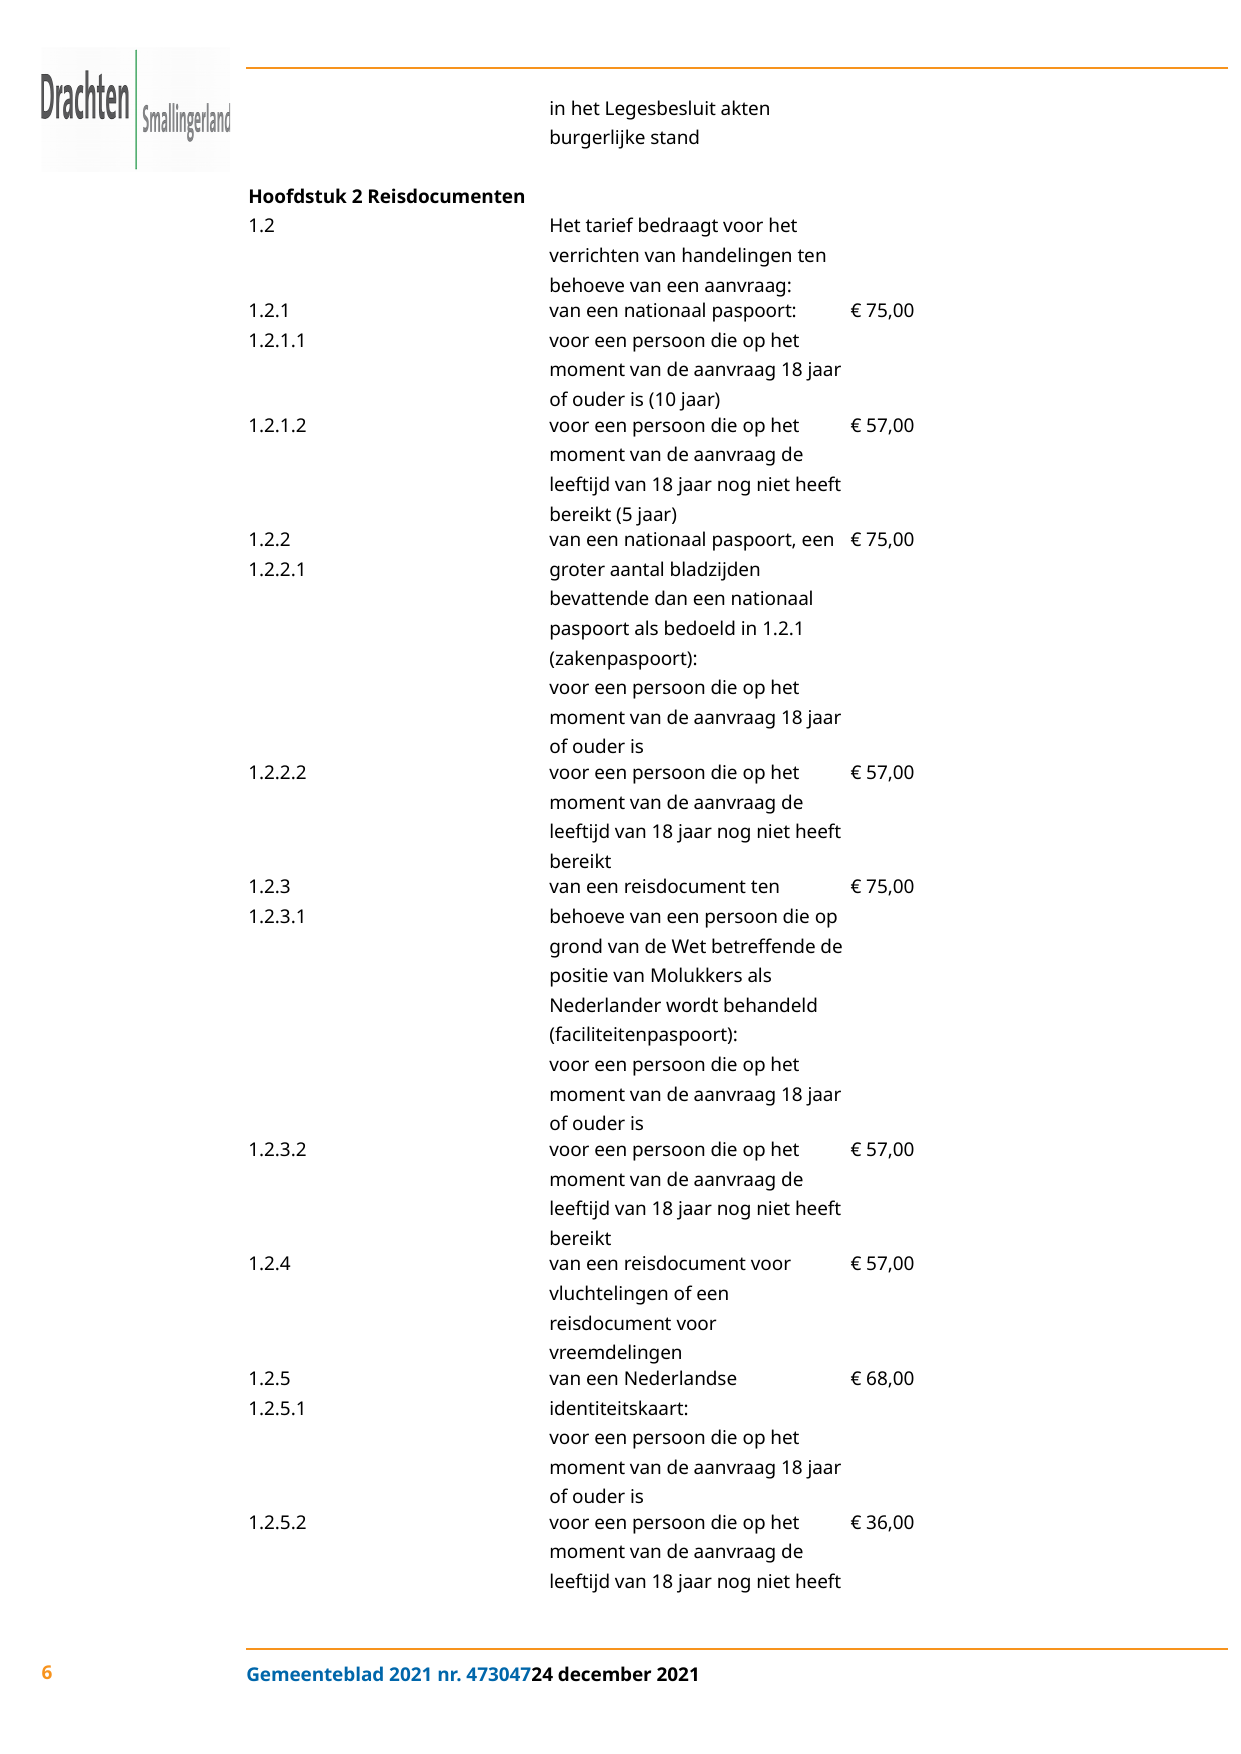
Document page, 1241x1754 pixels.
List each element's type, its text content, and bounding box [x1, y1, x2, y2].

table_cell 1.2.2 1.2.2.1 [248, 526, 549, 759]
table_cell € 36,00 [850, 1509, 1152, 1594]
table_header [850, 213, 1152, 297]
table_cell € 57,00 [850, 412, 1152, 526]
picture [41, 47, 231, 172]
table_cell in het Legesbesluit akten burgerlijke stand [549, 95, 850, 150]
table_cell 1.2.5.2 [248, 1509, 549, 1594]
table_cell 1.2.5 1.2.5.1 [248, 1365, 549, 1509]
table_cell 1.2.3.2 [248, 1136, 549, 1251]
table_cell 1.2.1.2 [248, 412, 549, 526]
table_cell € 75,00 [850, 298, 1152, 412]
table_cell 1.2.2.2 [248, 759, 549, 874]
table_cell van een Nederlandse identiteitskaart: voor een persoon die op het moment van de aanvraag 18 jaar of ouder is [549, 1365, 850, 1509]
table_cell [850, 95, 1152, 150]
table_cell voor een persoon die op het moment van de aanvraag de leeftijd van 18 jaar nog niet heeft bereikt [549, 759, 850, 874]
table_cell van een reisdocument ten behoeve van een persoon die op grond van de Wet betreffende de positie van Molukkers als Nederlander wordt behandeld (faciliteitenpaspoort): voor een persoon die op het moment van de aanvraag 18 jaar of ouder is [549, 874, 850, 1136]
table_cell € 75,00 [850, 874, 1152, 1136]
table_cell € 75,00 [850, 526, 1152, 759]
table_cell van een reisdocument voor vluchtelingen of een reisdocument voor vreemdelingen [549, 1251, 850, 1365]
table_cell voor een persoon die op het moment van de aanvraag de leeftijd van 18 jaar nog niet heeft [549, 1509, 850, 1594]
table_cell € 57,00 [850, 759, 1152, 874]
text Hoofdstuk 2 Reisdocumenten [248, 183, 1152, 209]
table_cell van een nationaal paspoort, een groter aantal bladzijden bevattende dan een nationaal paspoort als bedoeld in 1.2.1 (zakenpaspoort): voor een persoon die op het moment van de aanvraag 18 jaar of ouder is [549, 526, 850, 759]
table_cell voor een persoon die op het moment van de aanvraag de leeftijd van 18 jaar nog niet heeft bereikt (5 jaar) [549, 412, 850, 526]
table_cell 1.2.4 [248, 1251, 549, 1365]
table_header Het tarief bedraagt voor het verrichten van handelingen ten behoeve van een aanvraag: [549, 213, 850, 297]
table_header 1.2 [248, 213, 549, 297]
table_cell € 68,00 [850, 1365, 1152, 1509]
table_cell € 57,00 [850, 1136, 1152, 1251]
table_cell voor een persoon die op het moment van de aanvraag de leeftijd van 18 jaar nog niet heeft bereikt [549, 1136, 850, 1251]
table_cell € 57,00 [850, 1251, 1152, 1365]
table_cell [248, 95, 549, 150]
table_cell 1.2.1 1.2.1.1 [248, 298, 549, 412]
table_cell 1.2.3 1.2.3.1 [248, 874, 549, 1136]
table_cell van een nationaal paspoort: voor een persoon die op het moment van de aanvraag 18 jaar of ouder is (10 jaar) [549, 298, 850, 412]
